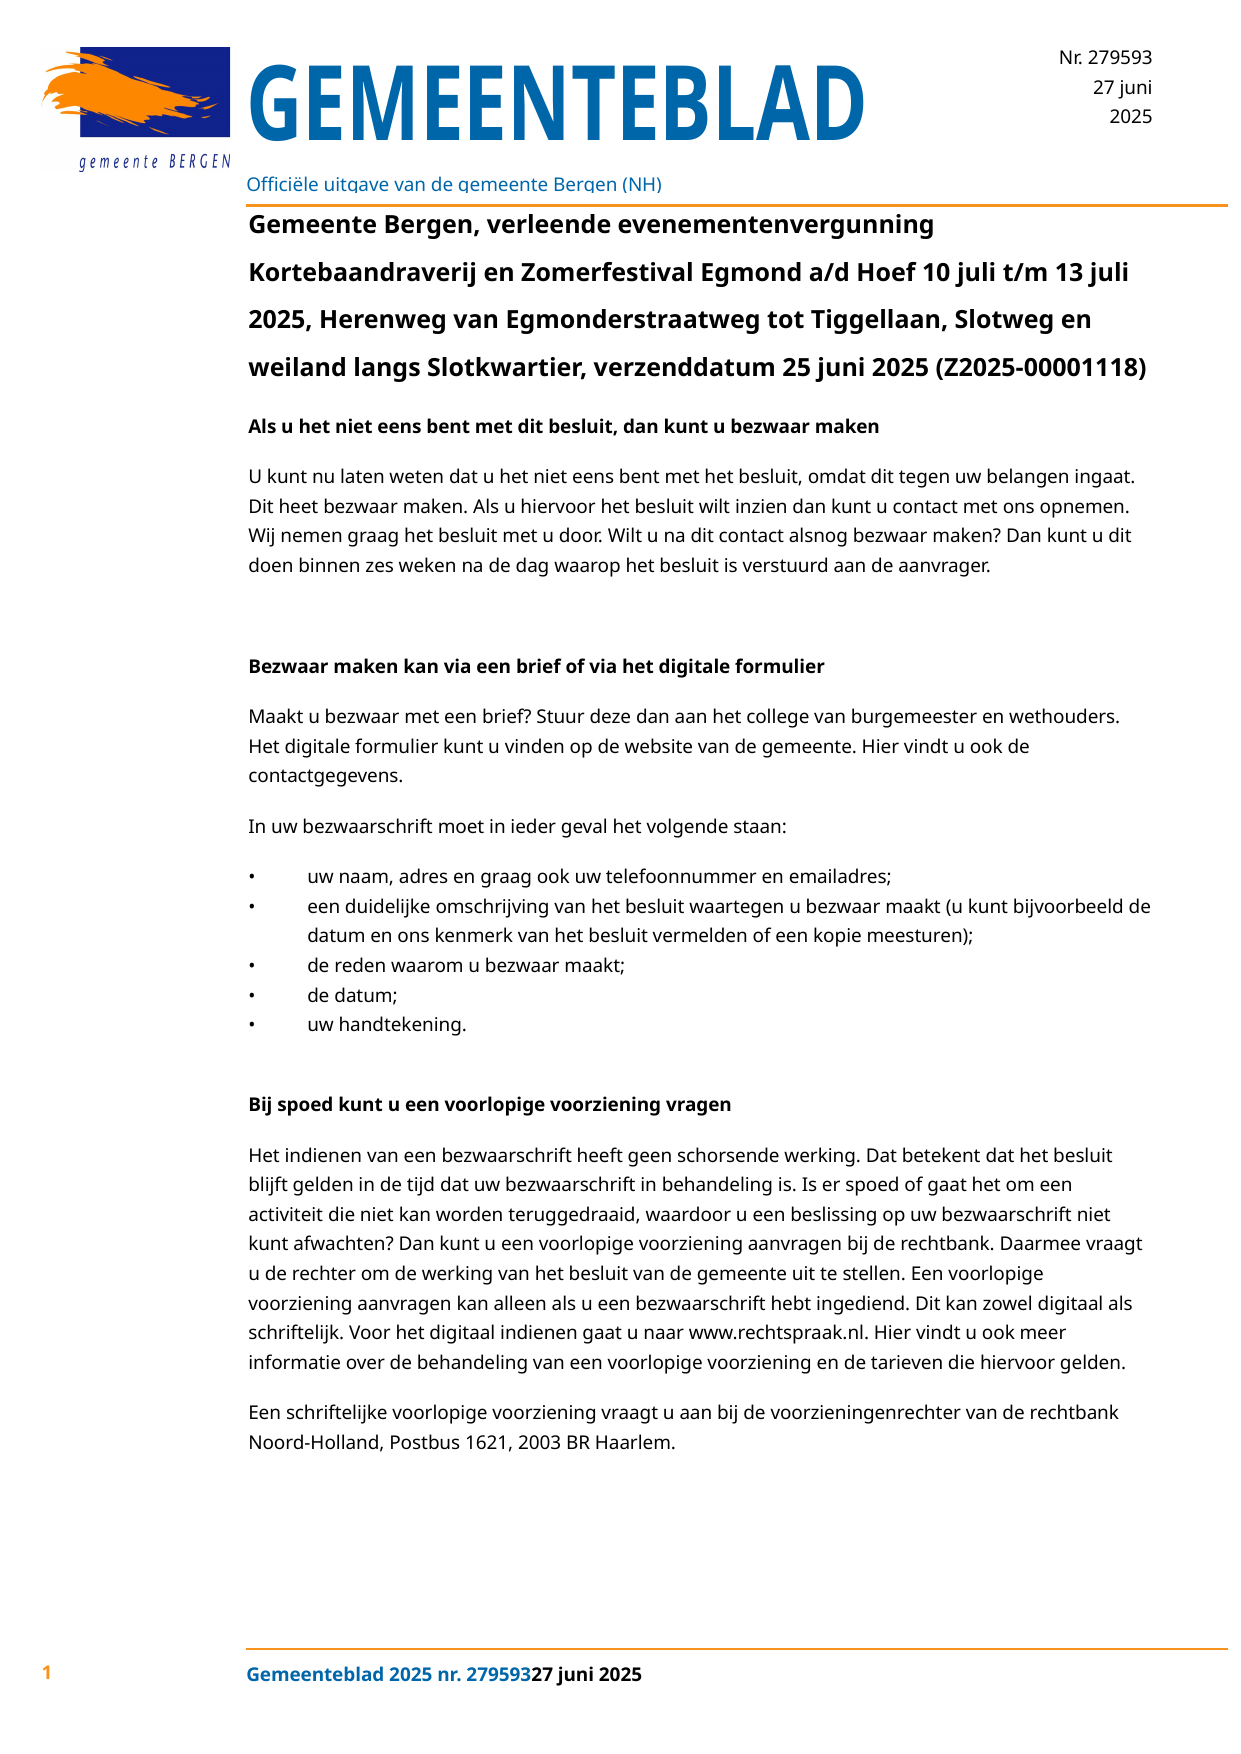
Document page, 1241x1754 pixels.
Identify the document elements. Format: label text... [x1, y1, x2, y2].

text In uw bezwaarschrift moet in ieder geval het volgende staan: [248, 813, 1152, 839]
list de reden waarom u bezwaar maakt; [248, 952, 1152, 978]
text Als u het niet eens bent met dit besluit, dan kunt u bezwaar maken [248, 413, 1152, 439]
text Gemeente Bergen, verleende evenementenvergunning Kortebaandraverij en Zomerfestival Egmond a/d Hoef 10 juli t/m 13 juli 2025, Herenweg van Egmonderstraatweg tot Tiggellaan, Slotweg en weiland langs Slotkwartier, verzenddatum 25 juni 2025 (Z2025-00001118) [248, 207, 1152, 384]
text Bij spoed kunt u een voorlopige voorziening vragen [248, 1091, 1152, 1117]
picture [41, 47, 231, 172]
text Bezwaar maken kan via een brief of via het digitale formulier [248, 653, 1152, 679]
list de datum; [248, 982, 1152, 1008]
text U kunt nu laten weten dat u het niet eens bent met het besluit, omdat dit tegen uw belangen ingaat. Dit heet bezwaar maken. Als u hiervoor het besluit wilt inzien dan kunt u contact met ons opnemen. Wij nemen graag het besluit met u door. Wilt u na dit contact alsnog bezwaar maken? Dan kunt u dit doen binnen zes weken na de dag waarop het besluit is verstuurd aan de aanvrager. [248, 463, 1152, 578]
text Een schriftelijke voorlopige voorziening vraagt u aan bij de voorzieningenrechter van de rechtbank Noord-Holland, Postbus 1621, 2003 BR Haarlem. [248, 1399, 1152, 1455]
text Maakt u bezwaar met een brief? Stuur deze dan aan het college van burgemeester en wethouders. Het digitale formulier kunt u vinden op de website van de gemeente. Hier vindt u ook de contactgegevens. [248, 703, 1152, 788]
list uw naam, adres en graag ook uw telefoonnummer en emailadres; [248, 863, 1152, 889]
list uw handtekening. [248, 1011, 1152, 1037]
text Het indienen van een bezwaarschrift heeft geen schorsende werking. Dat betekent dat het besluit blijft gelden in de tijd dat uw bezwaarschrift in behandeling is. Is er spoed of gaat het om een activiteit die niet kan worden teruggedraaid, waardoor u een beslissing op uw bezwaarschrift niet kunt afwachten? Dan kunt u een voorlopige voorziening aanvragen bij de rechtbank. Daarmee vraagt u de rechter om de werking van het besluit van de gemeente uit te stellen. Een voorlopige voorziening aanvragen kan alleen als u een bezwaarschrift hebt ingediend. Dit kan zowel digitaal als schriftelijk. Voor het digitaal indienen gaat u naar www.rechtspraak.nl. Hier vindt u ook meer informatie over de behandeling van een voorlopige voorziening en de tarieven die hiervoor gelden. [248, 1142, 1152, 1375]
list een duidelijke omschrijving van het besluit waartegen u bezwaar maakt (u kunt bijvoorbeeld de datum en ons kenmerk van het besluit vermelden of een kopie meesturen); [248, 893, 1152, 948]
